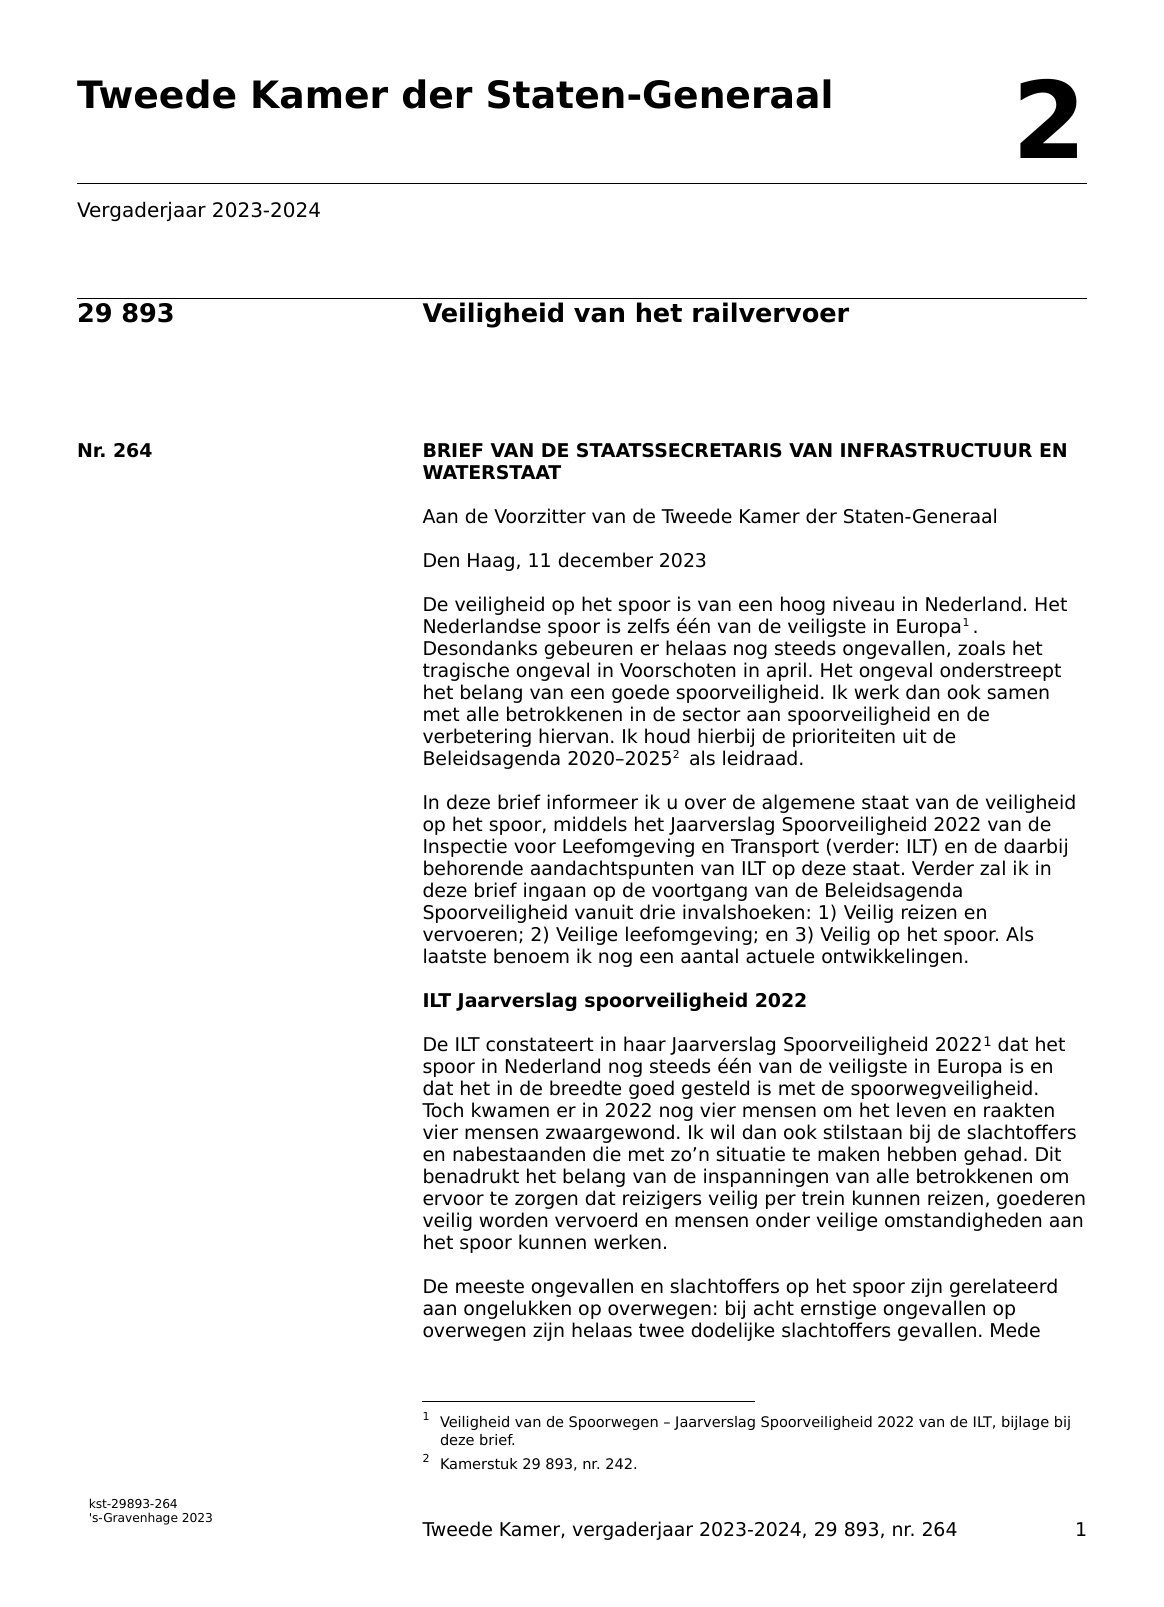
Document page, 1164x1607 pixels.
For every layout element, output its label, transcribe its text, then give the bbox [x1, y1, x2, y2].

subtitle 29 893 Veiligheid van het railvervoer [77, 299, 1087, 329]
text Kamerstuk 29 893, nr. 242. [422, 1452, 1087, 1474]
subtitle Nr. 264 BRIEF VAN DE STAATSSECRETARIS VAN INFRASTRUCTUUR EN WATERSTAAT [77, 440, 1087, 484]
table_header Tweede Kamer der Staten-Generaal [77, 59, 886, 183]
subtitle ILT Jaarverslag spoorveiligheid 2022 [422, 990, 1087, 1012]
text Aan de Voorzitter van de Tweede Kamer der Staten-Generaal [422, 506, 1087, 528]
text Veiligheid van de Spoorwegen – Jaarverslag Spoorveiligheid 2022 van de ILT, bijlage bij deze brief. [422, 1410, 1087, 1449]
text De veiligheid op het spoor is van een hoog niveau in Nederland. Het Nederlandse spoor is zelfs één van de veiligste in Europa. Desondanks gebeuren er helaas nog steeds ongevallen, zoals het tragische ongeval in Voorschoten in april. Het ongeval onderstreept het belang van een goede spoorveiligheid. Ik werk dan ook samen met alle betrokkenen in de sector aan spoorveiligheid en de verbetering hiervan. Ik houd hierbij de prioriteiten uit de Beleidsagenda 2020–2025 als leidraad. [422, 594, 1087, 770]
text 's-Gravenhage 2023 [88, 1511, 323, 1525]
text Den Haag, 11 december 2023 [422, 550, 1087, 572]
text kst-29893-264 [88, 1497, 323, 1511]
table_cell Vergaderjaar 2023-2024 [77, 184, 1087, 298]
text De meeste ongevallen en slachtoffers op het spoor zijn gerelateerd aan ongelukken op overwegen: bij acht ernstige ongevallen op overwegen zijn helaas twee dodelijke slachtoffers gevallen. Mede [422, 1276, 1087, 1342]
text De ILT constateert in haar Jaarverslag Spoorveiligheid 20221 dat het spoor in Nederland nog steeds één van de veiligste in Europa is en dat het in de breedte goed gesteld is met de spoorwegveiligheid. Toch kwamen er in 2022 nog vier mensen om het leven en raakten vier mensen zwaargewond. Ik wil dan ook stilstaan bij de slachtoffers en nabestaanden die met zo’n situatie te maken hebben gehad. Dit benadrukt het belang van de inspanningen van alle betrokkenen om ervoor te zorgen dat reizigers veilig per trein kunnen reizen, goederen veilig worden vervoerd en mensen onder veilige omstandigheden aan het spoor kunnen werken. [422, 1034, 1087, 1254]
table_header 2 [886, 59, 1087, 183]
text In deze brief informeer ik u over de algemene staat van de veiligheid op het spoor, middels het Jaarverslag Spoorveiligheid 2022 van de Inspectie voor Leefomgeving en Transport (verder: ILT) en de daarbij behorende aandachtspunten van ILT op deze staat. Verder zal ik in deze brief ingaan op de voortgang van de Beleidsagenda Spoorveiligheid vanuit drie invalshoeken: 1) Veilig reizen en vervoeren; 2) Veilige leefomgeving; en 3) Veilig op het spoor. Als laatste benoem ik nog een aantal actuele ontwikkelingen. [422, 792, 1087, 968]
